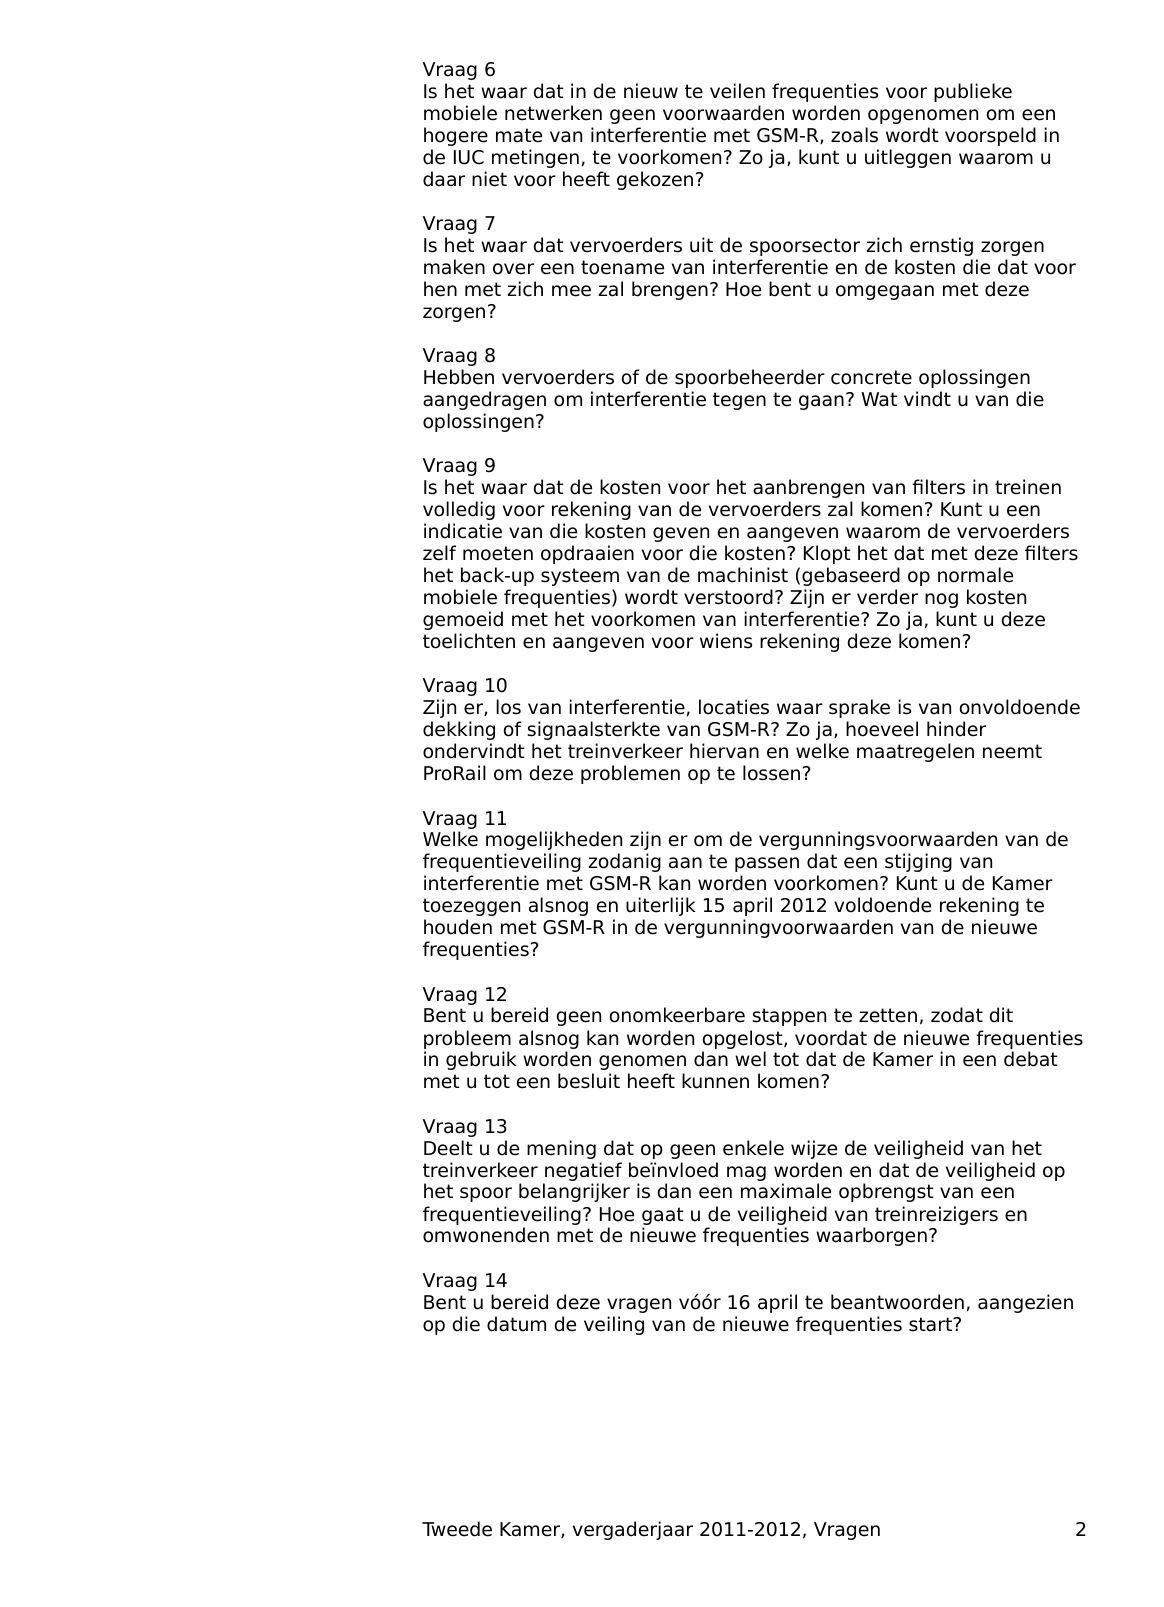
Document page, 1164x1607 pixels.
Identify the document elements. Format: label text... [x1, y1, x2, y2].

text Vraag 12 [422, 983, 1087, 1005]
text Bent u bereid geen onomkeerbare stappen te zetten, zodat dit probleem alsnog kan worden opgelost, voordat de nieuwe frequenties in gebruik worden genomen dan wel tot dat de Kamer in een debat met u tot een besluit heeft kunnen komen? [422, 1005, 1087, 1093]
text Vraag 7 [422, 213, 1087, 235]
text Zijn er, los van interferentie, locaties waar sprake is van onvoldoende dekking of signaalsterkte van GSM-R? Zo ja, hoeveel hinder ondervindt het treinverkeer hiervan en welke maatregelen neemt ProRail om deze problemen op te lossen? [422, 697, 1087, 785]
text Vraag 10 [422, 675, 1087, 697]
text Bent u bereid deze vragen vóór 16 april te beantwoorden, aangezien op die datum de veiling van de nieuwe frequenties start? [422, 1292, 1087, 1336]
text Vraag 11 [422, 807, 1087, 829]
text Vraag 13 [422, 1116, 1087, 1137]
text Vraag 8 [422, 345, 1087, 367]
text Deelt u de mening dat op geen enkele wijze de veiligheid van het treinverkeer negatief beïnvloed mag worden en dat de veiligheid op het spoor belangrijker is dan een maximale opbrengst van een frequentieveiling? Hoe gaat u de veiligheid van treinreizigers en omwonenden met de nieuwe frequenties waarborgen? [422, 1137, 1087, 1247]
text Is het waar dat in de nieuw te veilen frequenties voor publieke mobiele netwerken geen voorwaarden worden opgenomen om een hogere mate van interferentie met GSM-R, zoals wordt voorspeld in de IUC metingen, te voorkomen? Zo ja, kunt u uitleggen waarom u daar niet voor heeft gekozen? [422, 81, 1087, 191]
text Vraag 14 [422, 1269, 1087, 1292]
text Vraag 9 [422, 455, 1087, 477]
text Welke mogelijkheden zijn er om de vergunningsvoorwaarden van de frequentieveiling zodanig aan te passen dat een stijging van interferentie met GSM-R kan worden voorkomen? Kunt u de Kamer toezeggen alsnog en uiterlijk 15 april 2012 voldoende rekening te houden met GSM-R in de vergunningvoorwaarden van de nieuwe frequenties? [422, 829, 1087, 961]
text Is het waar dat de kosten voor het aanbrengen van filters in treinen volledig voor rekening van de vervoerders zal komen? Kunt u een indicatie van die kosten geven en aangeven waarom de vervoerders zelf moeten opdraaien voor die kosten? Klopt het dat met deze filters het back-up systeem van de machinist (gebaseerd op normale mobiele frequenties) wordt verstoord? Zijn er verder nog kosten gemoeid met het voorkomen van interferentie? Zo ja, kunt u deze toelichten en aangeven voor wiens rekening deze komen? [422, 477, 1087, 653]
text Vraag 6 [422, 59, 1087, 81]
text Is het waar dat vervoerders uit de spoorsector zich ernstig zorgen maken over een toename van interferentie en de kosten die dat voor hen met zich mee zal brengen? Hoe bent u omgegaan met deze zorgen? [422, 235, 1087, 323]
text Hebben vervoerders of de spoorbeheerder concrete oplossingen aangedragen om interferentie tegen te gaan? Wat vindt u van die oplossingen? [422, 367, 1087, 433]
